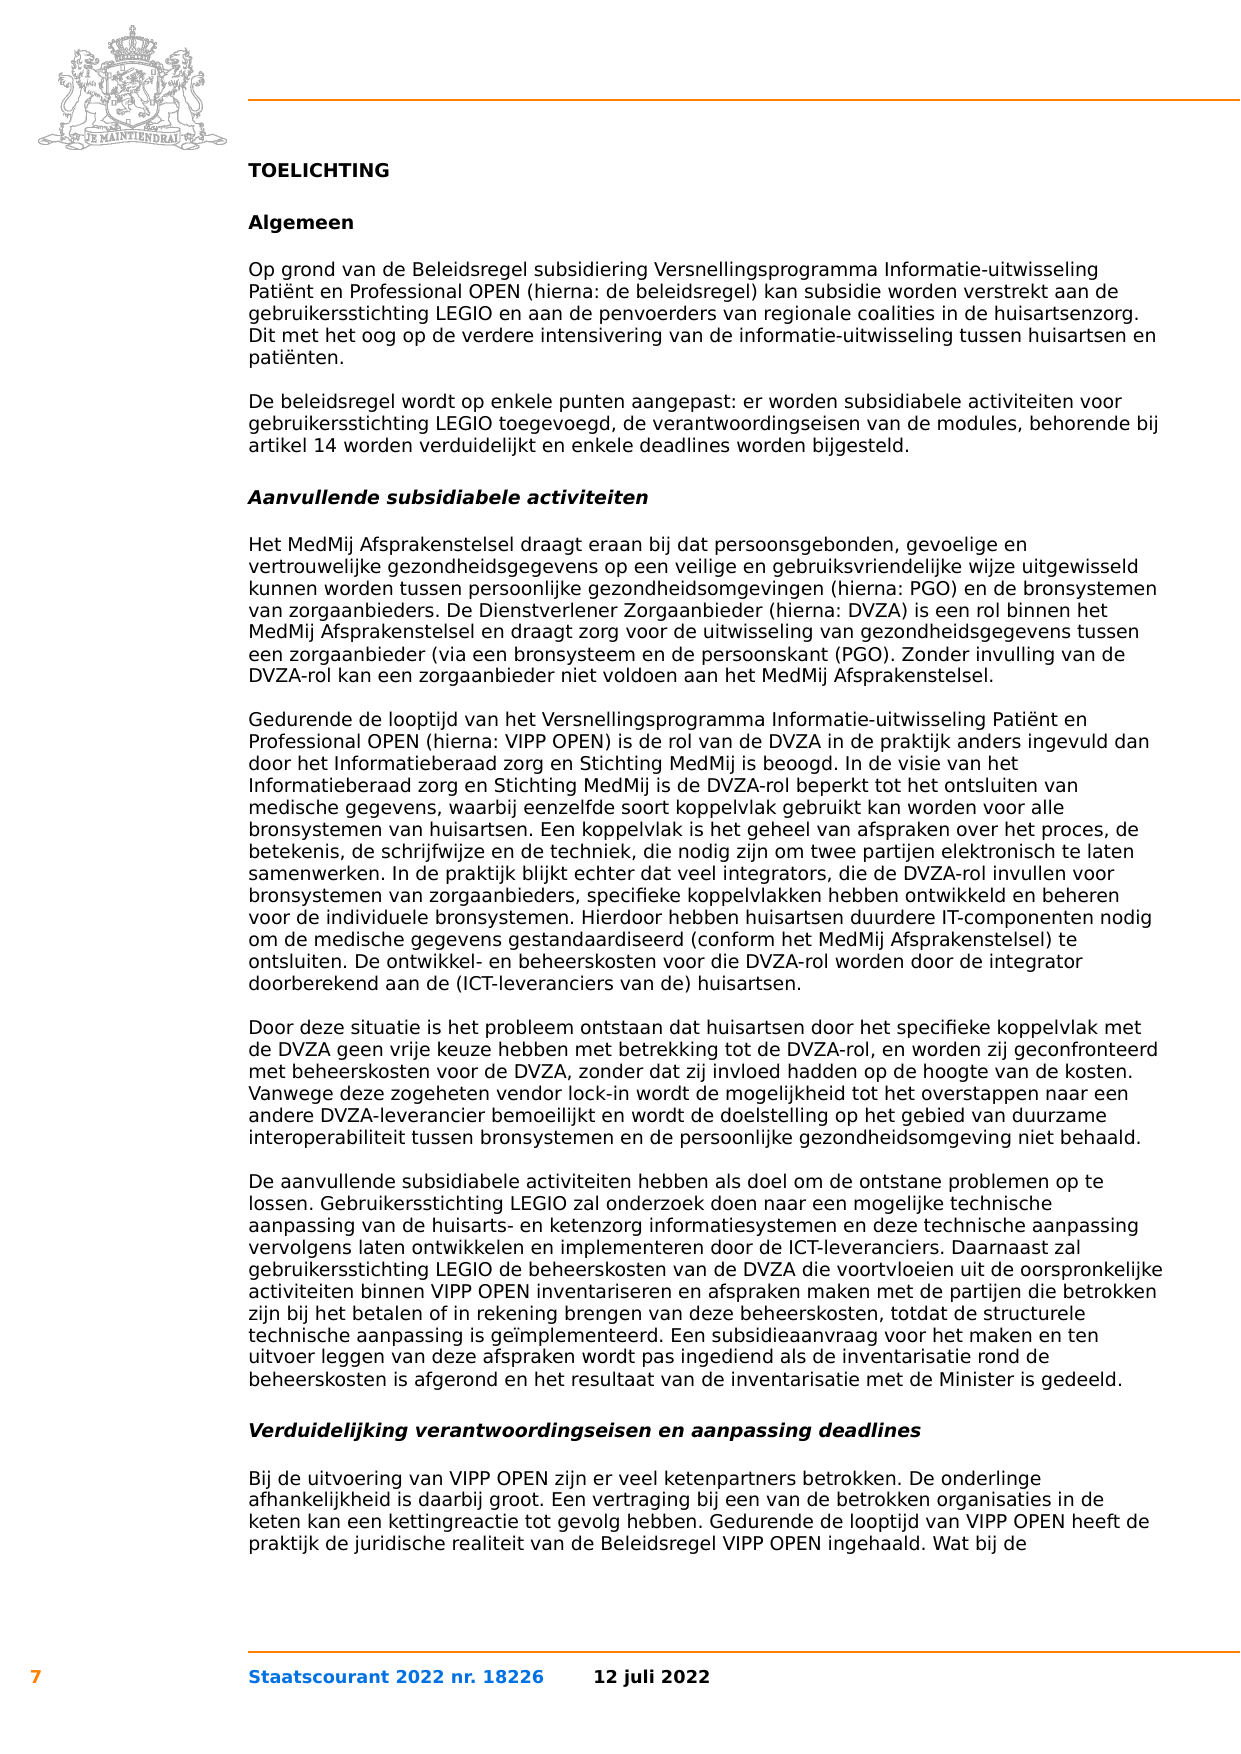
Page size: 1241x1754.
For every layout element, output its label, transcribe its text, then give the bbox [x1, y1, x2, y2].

picture [38, 25, 227, 150]
text Gedurende de looptijd van het Versnellingsprogramma Informatie-uitwisseling Patiënt en Professional OPEN (hierna: VIPP OPEN) is de rol van de DVZA in de praktijk anders ingevuld dan door het Informatieberaad zorg en Stichting MedMij is beoogd. In de visie van het Informatieberaad zorg en Stichting MedMij is de DVZA-rol beperkt tot het ontsluiten van medische gegevens, waarbij eenzelfde soort koppelvlak gebruikt kan worden voor alle bronsystemen van huisartsen. Een koppelvlak is het geheel van afspraken over het proces, de betekenis, de schrijfwijze en de techniek, die nodig zijn om twee partijen elektronisch te laten samenwerken. In de praktijk blijkt echter dat veel integrators, die de DVZA-rol invullen voor bronsystemen van zorgaanbieders, specifieke koppelvlakken hebben ontwikkeld en beheren voor de individuele bronsystemen. Hierdoor hebben huisartsen duurdere IT-componenten nodig om de medische gegevens gestandaardiseerd (conform het MedMij Afsprakenstelsel) te ontsluiten. De ontwikkel- en beheerskosten voor die DVZA-rol worden door de integrator doorberekend aan de (ICT-leveranciers van de) huisartsen. [248, 709, 1163, 995]
text Door deze situatie is het probleem ontstaan dat huisartsen door het specifieke koppelvlak met de DVZA geen vrije keuze hebben met betrekking tot de DVZA-rol, en worden zij geconfronteerd met beheerskosten voor de DVZA, zonder dat zij invloed hadden op de hoogte van de kosten. Vanwege deze zogeheten vendor lock-in wordt de mogelijkheid tot het overstappen naar een andere DVZA-leverancier bemoeilijkt en wordt de doelstelling op het gebied van duurzame interoperabiliteit tussen bronsystemen en de persoonlijke gezondheidsomgeving niet behaald. [248, 1017, 1163, 1149]
text Op grond van de Beleidsregel subsidiering Versnellingsprogramma Informatie-uitwisseling Patiënt en Professional OPEN (hierna: de beleidsregel) kan subsidie worden verstrekt aan de gebruikersstichting LEGIO en aan de penvoerders van regionale coalities in de huisartsenzorg. Dit met het oog op de verdere intensivering van de informatie-uitwisseling tussen huisartsen en patiënten. [248, 259, 1163, 369]
text Het MedMij Afsprakenstelsel draagt eraan bij dat persoonsgebonden, gevoelige en vertrouwelijke gezondheidsgegevens op een veilige en gebruiksvriendelijke wijze uitgewisseld kunnen worden tussen persoonlijke gezondheidsomgevingen (hierna: PGO) en de bronsystemen van zorgaanbieders. De Dienstverlener Zorgaanbieder (hierna: DVZA) is een rol binnen het MedMij Afsprakenstelsel en draagt zorg voor de uitwisseling van gezondheidsgegevens tussen een zorgaanbieder (via een bronsysteem en de persoonskant (PGO). Zonder invulling van de DVZA-rol kan een zorgaanbieder niet voldoen aan het MedMij Afsprakenstelsel. [248, 533, 1163, 687]
subtitle Algemeen [248, 212, 1163, 234]
text Bij de uitvoering van VIPP OPEN zijn er veel ketenpartners betrokken. De onderlinge afhankelijkheid is daarbij groot. Een vertraging bij een van de betrokken organisaties in de keten kan een kettingreactie tot gevolg hebben. Gedurende de looptijd van VIPP OPEN heeft de praktijk de juridische realiteit van de Beleidsregel VIPP OPEN ingehaald. Wat bij de [248, 1467, 1163, 1555]
text De aanvullende subsidiabele activiteiten hebben als doel om de ontstane problemen op te lossen. Gebruikersstichting LEGIO zal onderzoek doen naar een mogelijke technische aanpassing van de huisarts- en ketenzorg informatiesystemen en deze technische aanpassing vervolgens laten ontwikkelen en implementeren door de ICT-leveranciers. Daarnaast zal gebruikersstichting LEGIO de beheerskosten van de DVZA die voortvloeien uit de oorspronkelijke activiteiten binnen VIPP OPEN inventariseren en afspraken maken met de partijen die betrokken zijn bij het betalen of in rekening brengen van deze beheerskosten, totdat de structurele technische aanpassing is geïmplementeerd. Een subsidieaanvraag voor het maken en ten uitvoer leggen van deze afspraken wordt pas ingediend als de inventarisatie rond de beheerskosten is afgerond en het resultaat van de inventarisatie met de Minister is gedeeld. [248, 1171, 1163, 1390]
subtitle TOELICHTING [248, 160, 1163, 182]
subtitle Aanvullende subsidiabele activiteiten [248, 487, 1163, 508]
subtitle Verduidelijking verantwoordingseisen en aanpassing deadlines [248, 1420, 1163, 1442]
text De beleidsregel wordt op enkele punten aangepast: er worden subsidiabele activiteiten voor gebruikersstichting LEGIO toegevoegd, de verantwoordingseisen van de modules, behorende bij artikel 14 worden verduidelijkt en enkele deadlines worden bijgesteld. [248, 391, 1163, 457]
